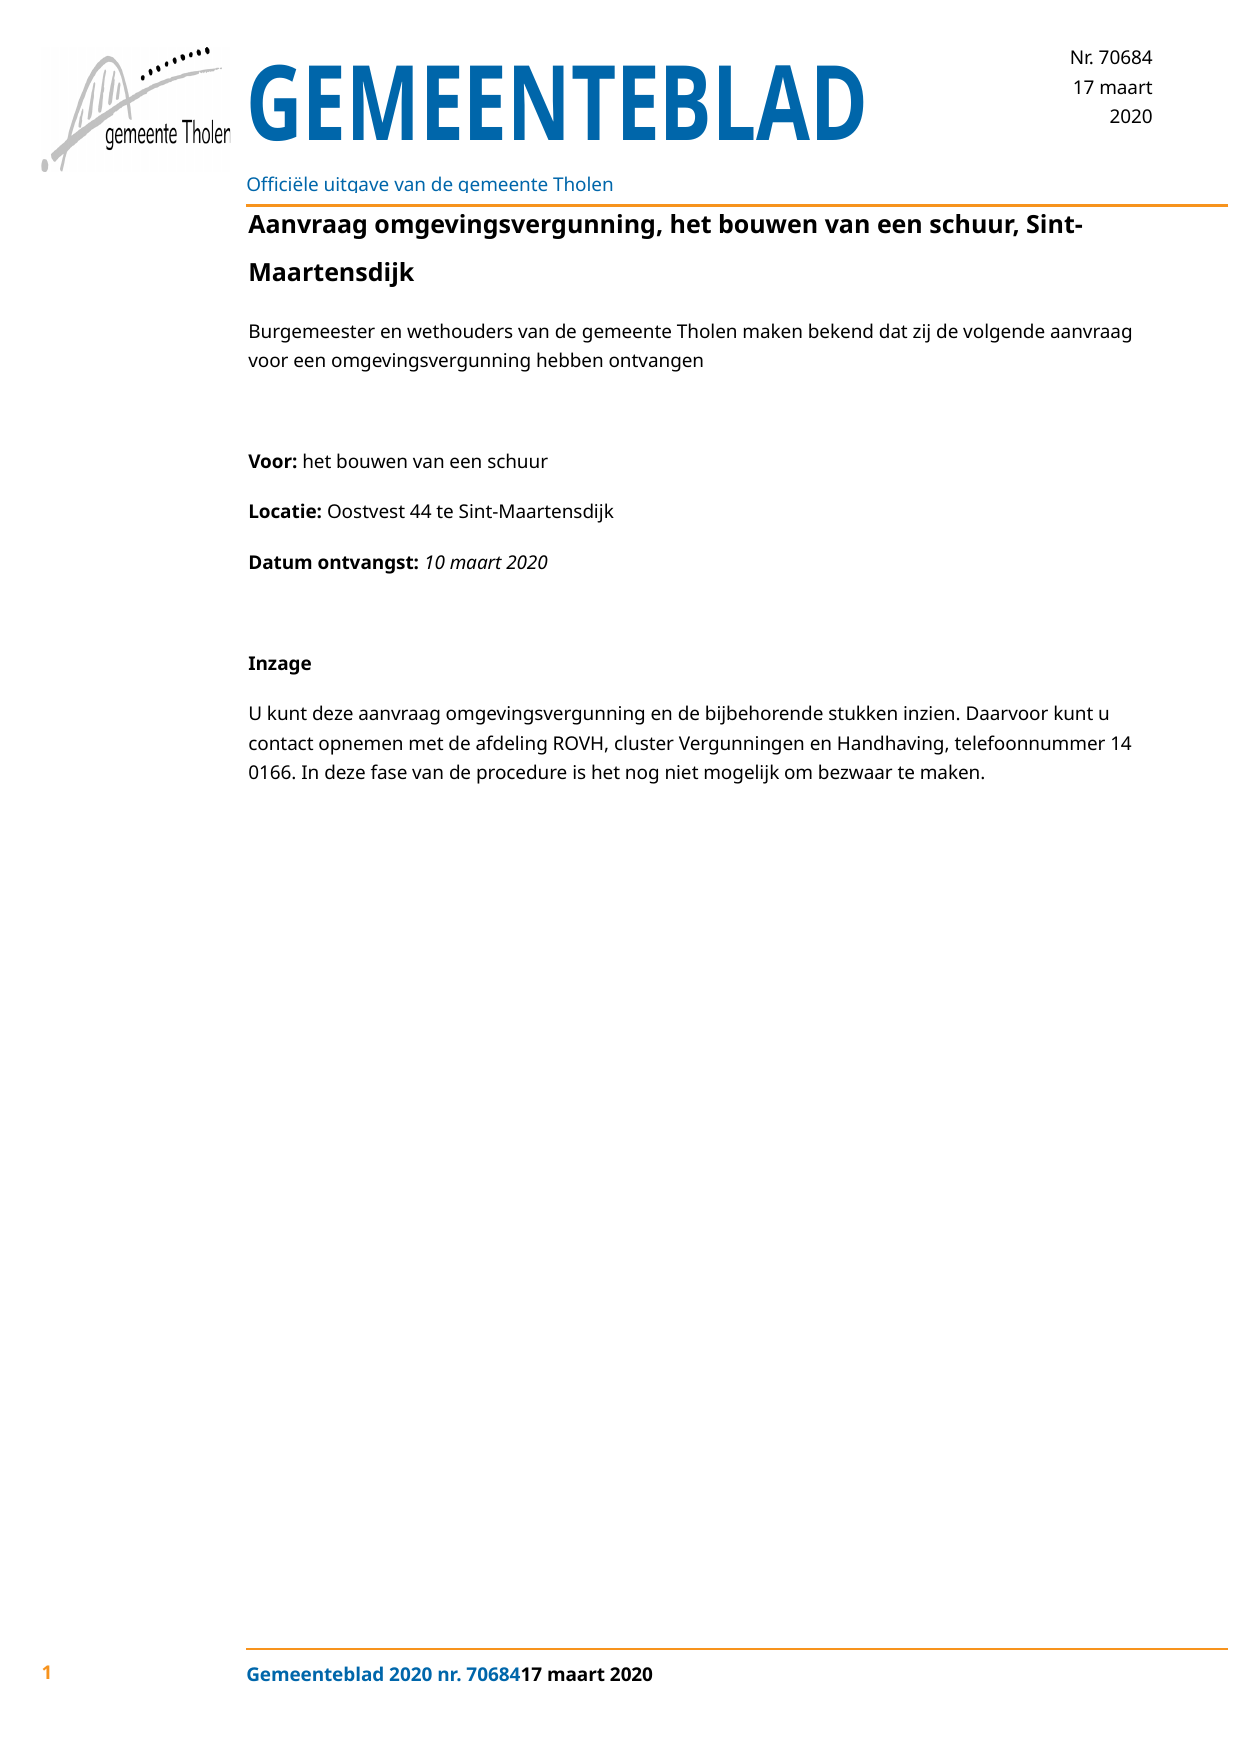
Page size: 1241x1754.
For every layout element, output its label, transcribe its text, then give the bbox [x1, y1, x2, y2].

text Aanvraag omgevingsvergunning, het bouwen van een schuur, Sint-Maartensdijk [248, 207, 1152, 288]
text Burgemeester en wethouders van de gemeente Tholen maken bekend dat zij de volgende aanvraag voor een omgevingsvergunning hebben ontvangen [248, 318, 1152, 373]
text Inzage [248, 650, 1152, 676]
picture [41, 47, 231, 172]
text Locatie: Oostvest 44 te Sint-Maartensdijk [248, 499, 1152, 524]
text U kunt deze aanvraag omgevingsvergunning en de bijbehorende stukken inzien. Daarvoor kunt u contact opnemen met de afdeling ROVH, cluster Vergunningen en Handhaving, telefoonnummer 14 0166. In deze fase van de procedure is het nog niet mogelijk om bezwaar te maken. [248, 700, 1152, 785]
text Voor: het bouwen van een schuur [248, 448, 1152, 474]
text Datum ontvangst: 10 maart 2020 [248, 549, 1152, 575]
